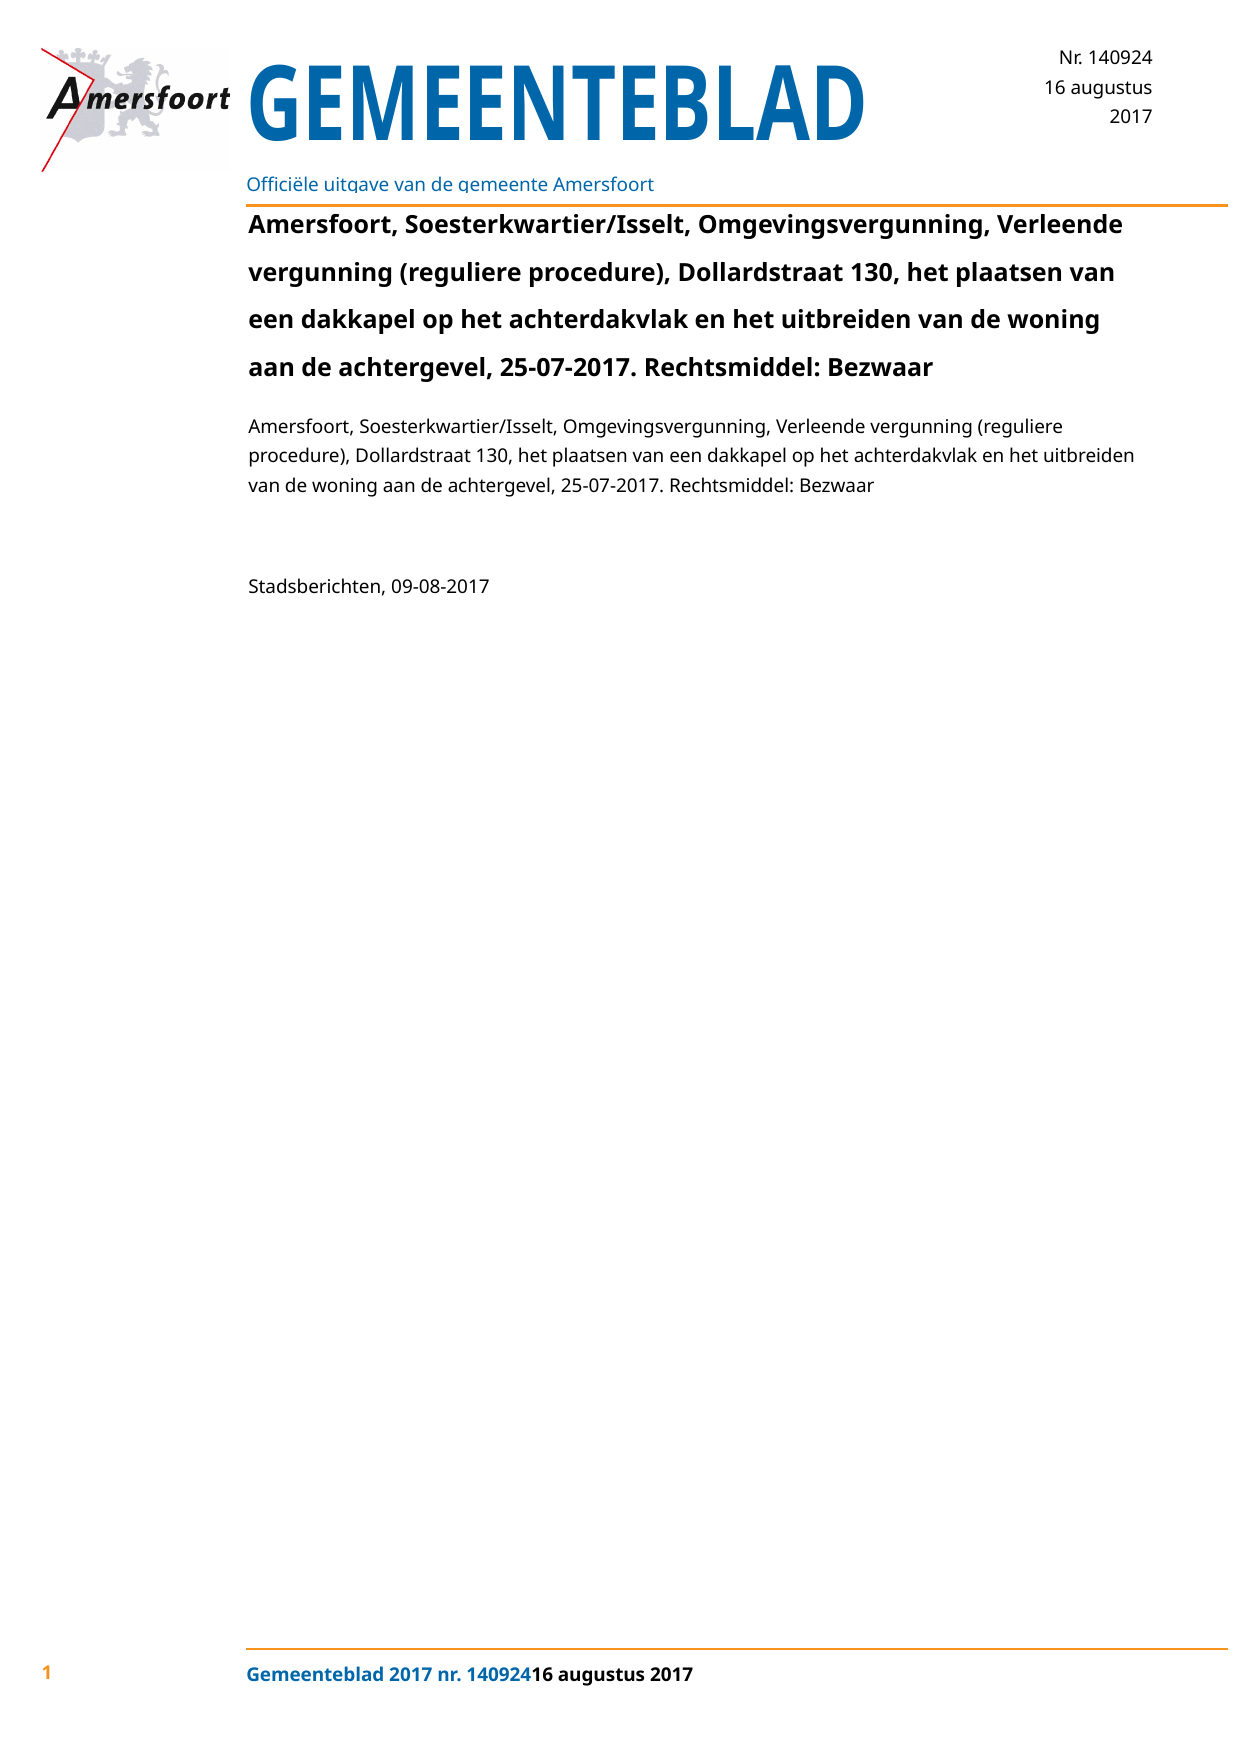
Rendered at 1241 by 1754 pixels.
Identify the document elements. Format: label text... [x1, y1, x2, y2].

text Amersfoort, Soesterkwartier/Isselt, Omgevingsvergunning, Verleende vergunning (reguliere procedure), Dollardstraat 130, het plaatsen van een dakkapel op het achterdakvlak en het uitbreiden van de woning aan de achtergevel, 25-07-2017. Rechtsmiddel: Bezwaar [248, 207, 1152, 384]
picture [41, 47, 231, 172]
text Stadsberichten, 09-08-2017 [248, 573, 1152, 599]
text Amersfoort, Soesterkwartier/Isselt, Omgevingsvergunning, Verleende vergunning (reguliere procedure), Dollardstraat 130, het plaatsen van een dakkapel op het achterdakvlak en het uitbreiden van de woning aan de achtergevel, 25-07-2017. Rechtsmiddel: Bezwaar [248, 413, 1152, 498]
